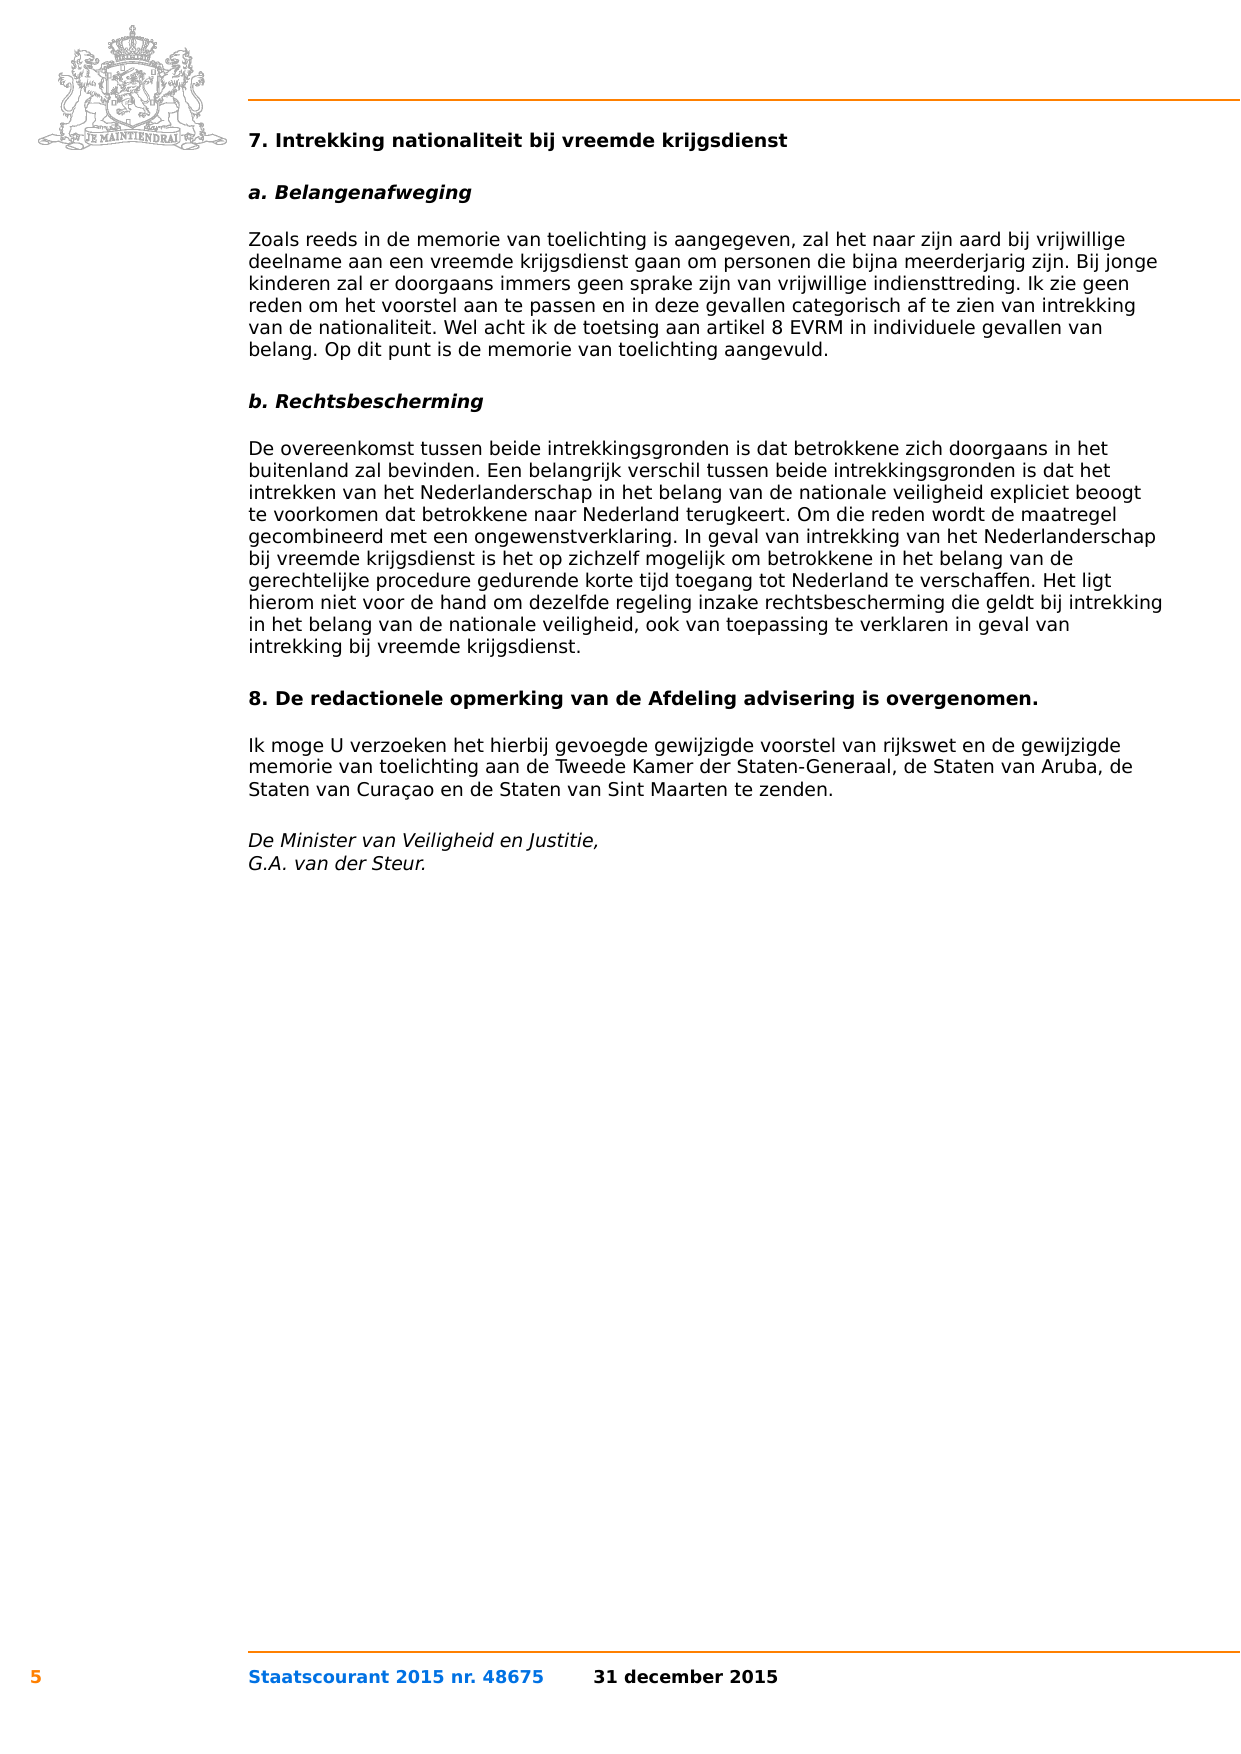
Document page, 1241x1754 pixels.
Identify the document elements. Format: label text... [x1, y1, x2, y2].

subtitle b. Rechtsbescherming [248, 391, 1163, 413]
subtitle a. Belangenafweging [248, 182, 1163, 204]
subtitle 7. Intrekking nationaliteit bij vreemde krijgsdienst [248, 130, 1163, 152]
text Ik moge U verzoeken het hierbij gevoegde gewijzigde voorstel van rijkswet en de gewijzigde memorie van toelichting aan de Tweede Kamer der Staten-Generaal, de Staten van Aruba, de Staten van Curaçao en de Staten van Sint Maarten te zenden. [248, 734, 1163, 800]
text De overeenkomst tussen beide intrekkingsgronden is dat betrokkene zich doorgaans in het buitenland zal bevinden. Een belangrijk verschil tussen beide intrekkingsgronden is dat het intrekken van het Nederlanderschap in het belang van de nationale veiligheid expliciet beoogt te voorkomen dat betrokkene naar Nederland terugkeert. Om die reden wordt de maatregel gecombineerd met een ongewenstverklaring. In geval van intrekking van het Nederlanderschap bij vreemde krijgsdienst is het op zichzelf mogelijk om betrokkene in het belang van de gerechtelijke procedure gedurende korte tijd toegang tot Nederland te verschaffen. Het ligt hierom niet voor de hand om dezelfde regeling inzake rechtsbescherming die geldt bij intrekking in het belang van de nationale veiligheid, ook van toepassing te verklaren in geval van intrekking bij vreemde krijgsdienst. [248, 438, 1163, 657]
text De Minister van Veiligheid en Justitie, G.A. van der Steur. [248, 830, 1163, 874]
text Zoals reeds in de memorie van toelichting is aangegeven, zal het naar zijn aard bij vrijwillige deelname aan een vreemde krijgsdienst gaan om personen die bijna meerderjarig zijn. Bij jonge kinderen zal er doorgaans immers geen sprake zijn van vrijwillige indiensttreding. Ik zie geen reden om het voorstel aan te passen en in deze gevallen categorisch af te zien van intrekking van de nationaliteit. Wel acht ik de toetsing aan artikel 8 EVRM in individuele gevallen van belang. Op dit punt is de memorie van toelichting aangevuld. [248, 229, 1163, 361]
subtitle 8. De redactionele opmerking van de Afdeling advisering is overgenomen. [248, 687, 1163, 709]
picture [38, 25, 227, 150]
